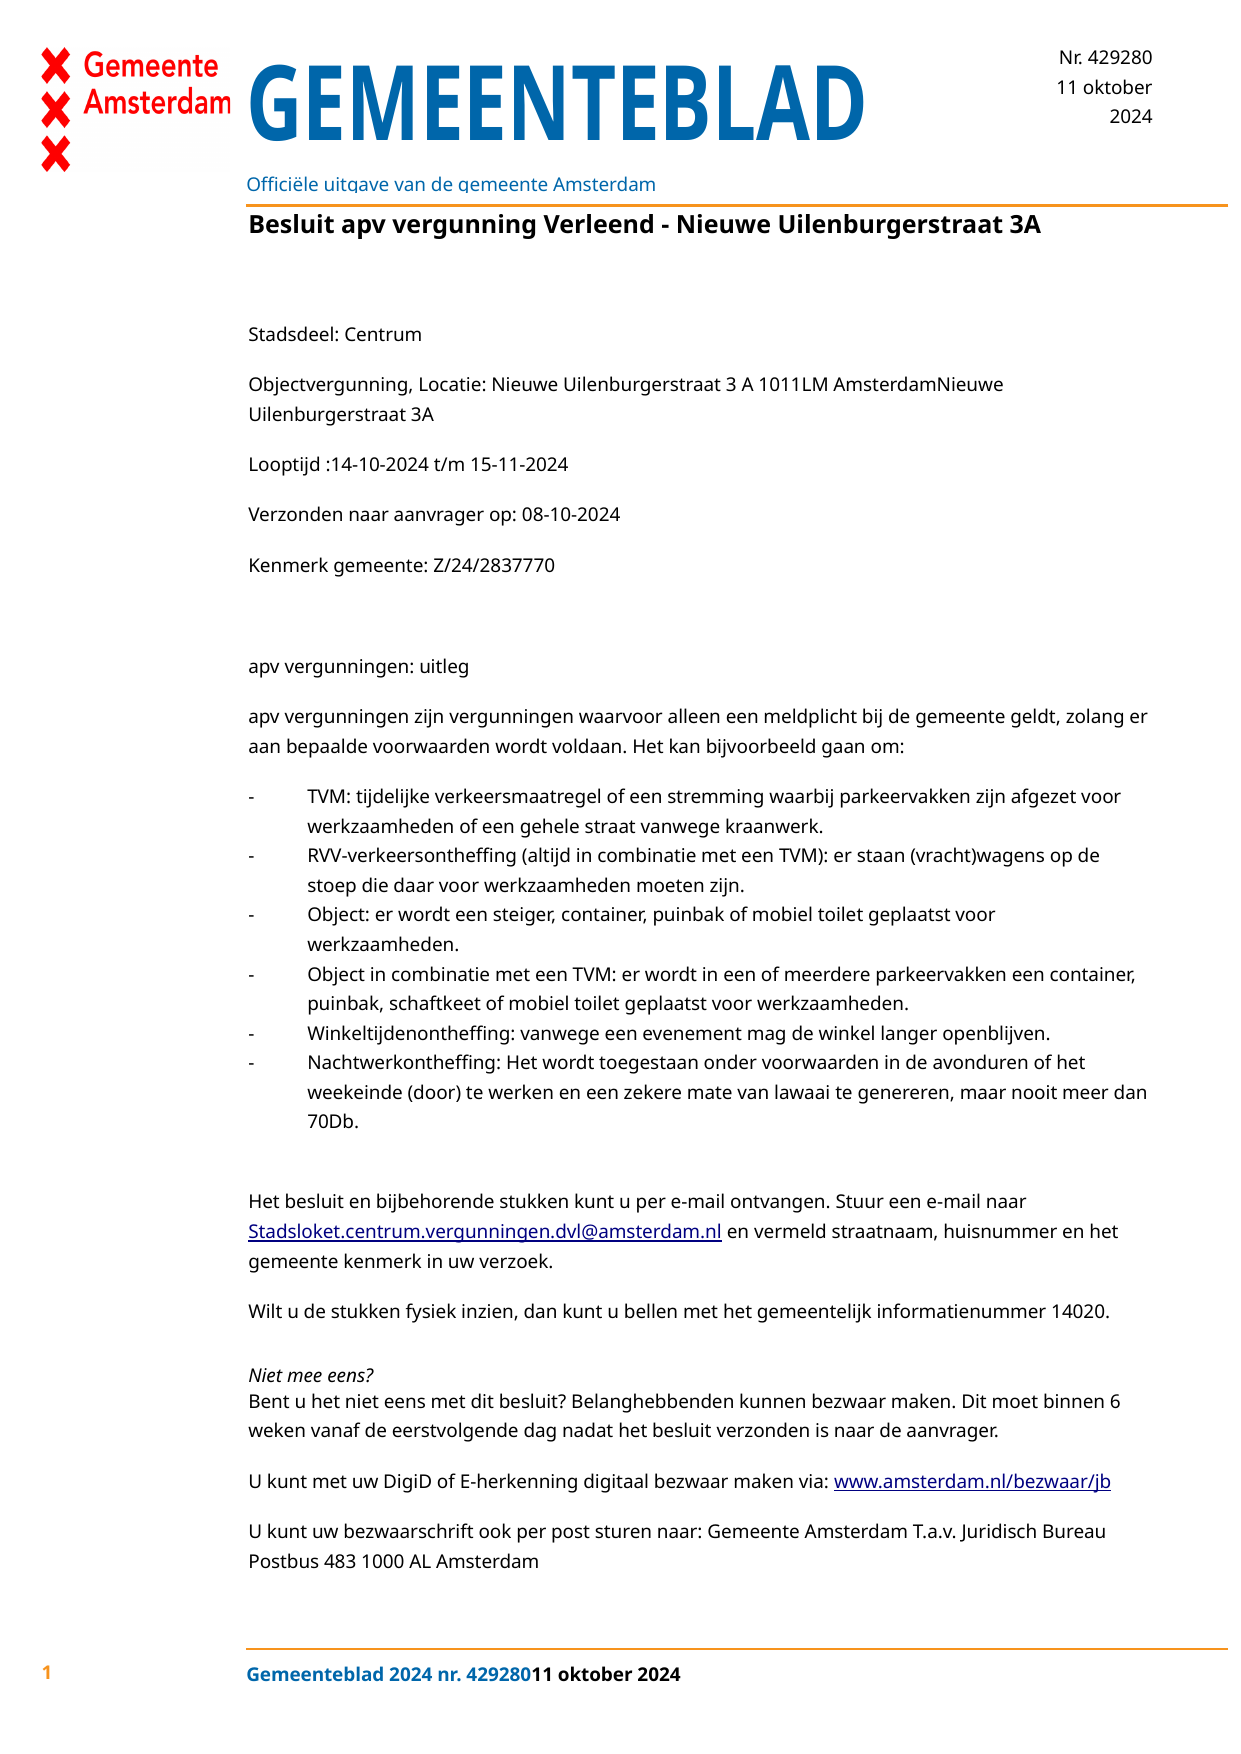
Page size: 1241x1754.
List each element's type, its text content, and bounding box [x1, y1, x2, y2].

text Kenmerk gemeente: Z/24/2837770 [248, 552, 1152, 578]
text Objectvergunning, Locatie: Nieuwe Uilenburgerstraat 3 A 1011LM AmsterdamNieuwe Uilenburgerstraat 3A [248, 371, 1152, 426]
text U kunt uw bezwaarschrift ook per post sturen naar: Gemeente Amsterdam T.a.v. Juridisch Bureau Postbus 483 1000 AL Amsterdam [248, 1518, 1152, 1574]
list Winkeltijdenontheffing: vanwege een evenement mag de winkel langer openblijven. [248, 1020, 1152, 1046]
text U kunt met uw DigiD of E-herkenning digitaal bezwaar maken via: www.amsterdam.nl/bezwaar/jb [248, 1468, 1152, 1494]
text Looptijd :14-10-2024 t/m 15-11-2024 [248, 451, 1152, 477]
list Object in combinatie met een TVM: er wordt in een of meerdere parkeervakken een container, puinbak, schaftkeet of mobiel toilet geplaatst voor werkzaamheden. [248, 961, 1152, 1016]
text Verzonden naar aanvrager op: 08-10-2024 [248, 502, 1152, 527]
text Bent u het niet eens met dit besluit? Belanghebbenden kunnen bezwaar maken. Dit moet binnen 6 weken vanaf de eerstvolgende dag nadat het besluit verzonden is naar de aanvrager. [248, 1388, 1152, 1443]
text apv vergunningen zijn vergunningen waarvoor alleen een meldplicht bij de gemeente geldt, zolang er aan bepaalde voorwaarden wordt voldaan. Het kan bijvoorbeeld gaan om: [248, 703, 1152, 758]
text Stadsdeel: Centrum [248, 321, 1152, 346]
picture [41, 47, 231, 172]
list Object: er wordt een steiger, container, puinbak of mobiel toilet geplaatst voor werkzaamheden. [248, 902, 1152, 957]
text Wilt u de stukken fysiek inzien, dan kunt u bellen met het gemeentelijk informatienummer 14020. [248, 1298, 1152, 1324]
text Het besluit en bijbehorende stukken kunt u per e-mail ontvangen. Stuur een e-mail naar Stadsloket.centrum.vergunningen.dvl@amsterdam.nl en vermeld straatnaam, huisnummer en het gemeente kenmerk in uw verzoek. [248, 1189, 1152, 1273]
list RVV-verkeersontheffing (altijd in combinatie met een TVM): er staan (vracht)wagens op de stoep die daar voor werkzaamheden moeten zijn. [248, 842, 1152, 898]
list TVM: tijdelijke verkeersmaatregel of een stremming waarbij parkeervakken zijn afgezet voor werkzaamheden of een gehele straat vanwege kraanwerk. [248, 783, 1152, 838]
text apv vergunningen: uitleg [248, 653, 1152, 678]
text Besluit apv vergunning Verleend - Nieuwe Uilenburgerstraat 3A [248, 207, 1152, 241]
text Niet mee eens? [248, 1362, 1152, 1388]
list Nachtwerkontheffing: Het wordt toegestaan onder voorwaarden in de avonduren of het weekeinde (door) te werken en een zekere mate van lawaai te genereren, maar nooit meer dan 70Db. [248, 1049, 1152, 1134]
